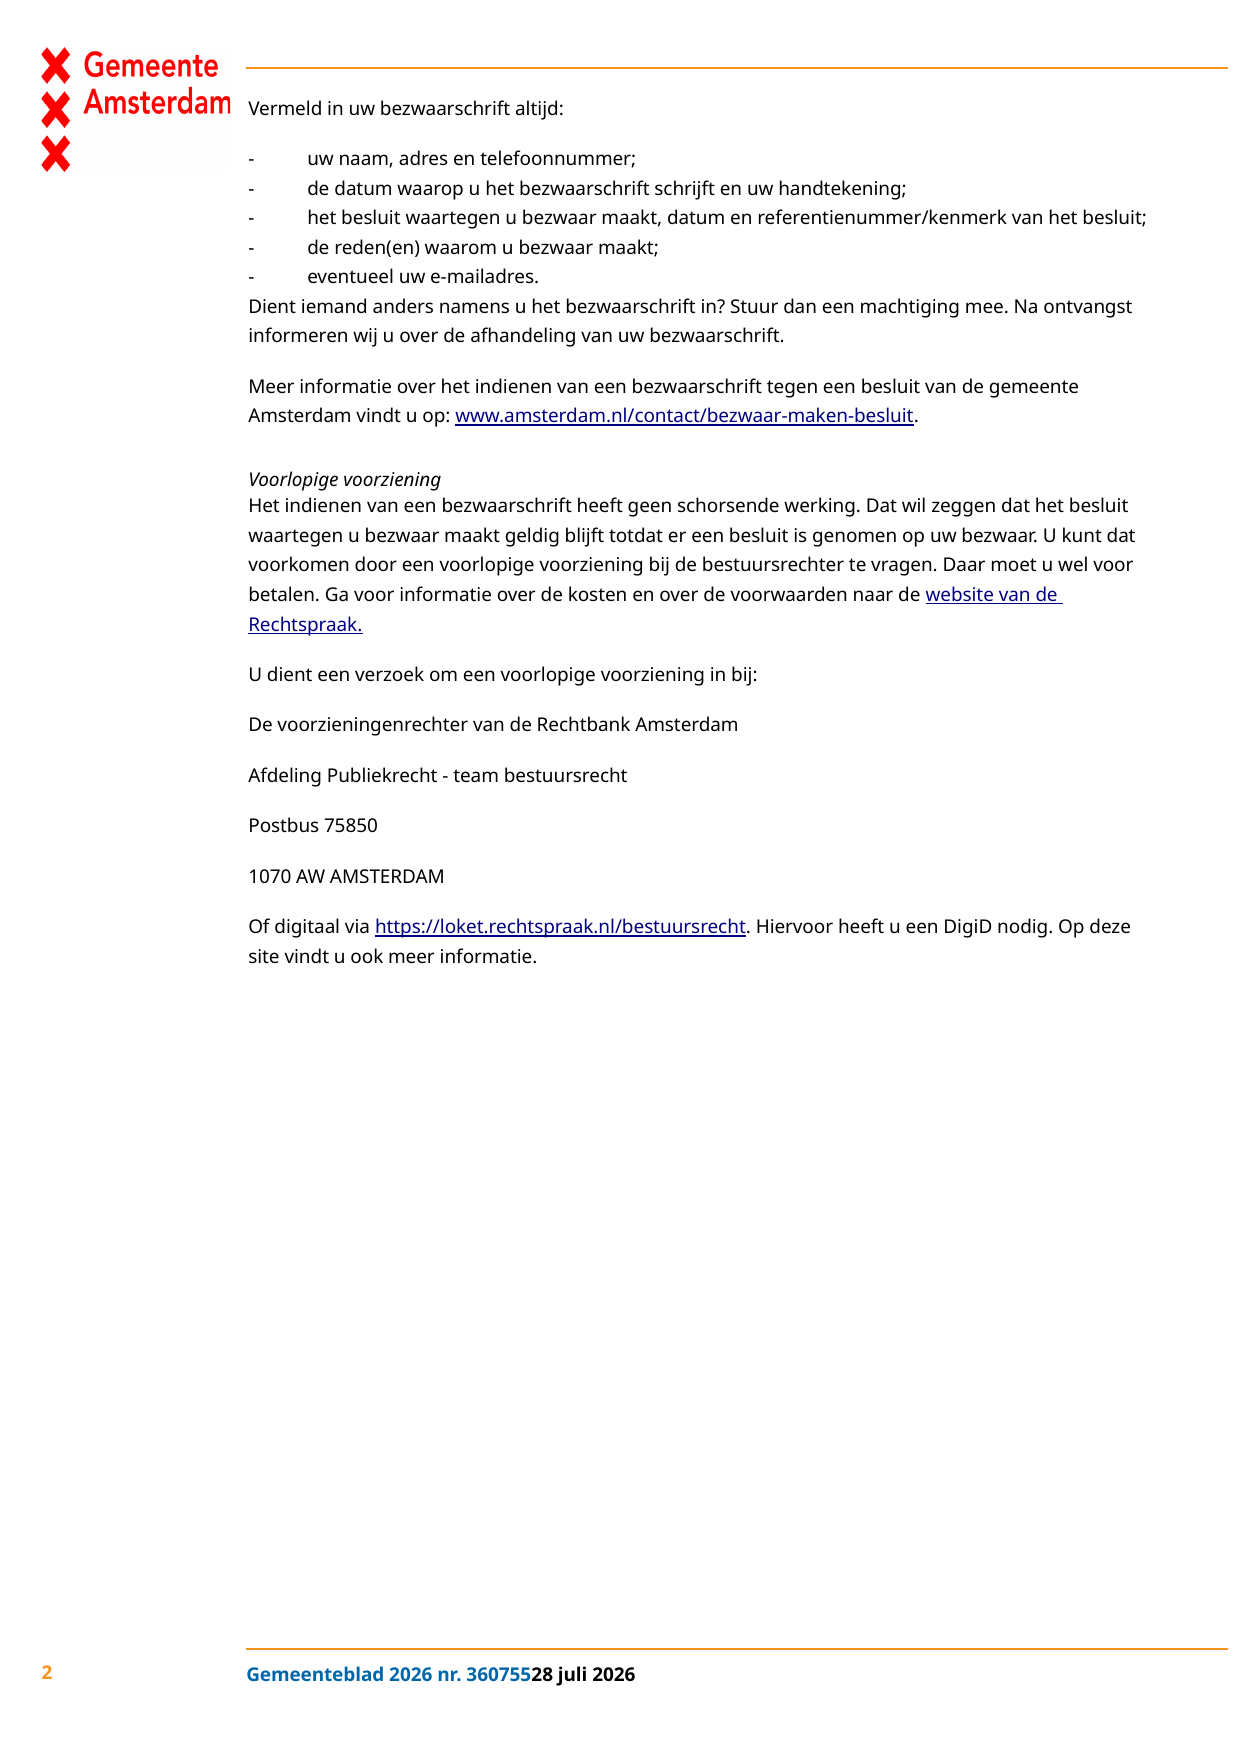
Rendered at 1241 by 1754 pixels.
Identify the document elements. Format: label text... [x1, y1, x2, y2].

text Meer informatie over het indienen van een bezwaarschrift tegen een besluit van de gemeente Amsterdam vindt u op: www.amsterdam.nl/contact/bezwaar-maken-besluit. [248, 373, 1152, 428]
picture [41, 47, 231, 172]
text Postbus 75850 [248, 812, 1152, 838]
list het besluit waartegen u bezwaar maakt, datum en referentienummer/kenmerk van het besluit; [248, 204, 1152, 230]
text Of digitaal via https://loket.rechtspraak.nl/bestuursrecht. Hiervoor heeft u een DigiD nodig. Op deze site vindt u ook meer informatie. [248, 913, 1152, 968]
text U dient een verzoek om een voorlopige voorziening in bij: [248, 661, 1152, 687]
text De voorzieningenrechter van de Rechtbank Amsterdam [248, 712, 1152, 737]
text Dient iemand anders namens u het bezwaarschrift in? Stuur dan een machtiging mee. Na ontvangst informeren wij u over de afhandeling van uw bezwaarschrift. [248, 293, 1152, 348]
list eventueel uw e-mailadres. [248, 263, 1152, 289]
list de datum waarop u het bezwaarschrift schrijft en uw handtekening; [248, 175, 1152, 201]
text Voorlopige voorziening [248, 467, 1152, 492]
list de reden(en) waarom u bezwaar maakt; [248, 234, 1152, 260]
text Vermeld in uw bezwaarschrift altijd: [248, 95, 1152, 121]
text Afdeling Publiekrecht - team bestuursrecht [248, 762, 1152, 788]
text Het indienen van een bezwaarschrift heeft geen schorsende werking. Dat wil zeggen dat het besluit waartegen u bezwaar maakt geldig blijft totdat er een besluit is genomen op uw bezwaar. U kunt dat voorkomen door een voorlopige voorziening bij de bestuursrechter te vragen. Daar moet u wel voor betalen. Ga voor informatie over de kosten en over de voorwaarden naar de website van de Rechtspraak. [248, 492, 1152, 636]
text 1070 AW AMSTERDAM [248, 863, 1152, 888]
list uw naam, adres en telefoonnummer; [248, 145, 1152, 171]
